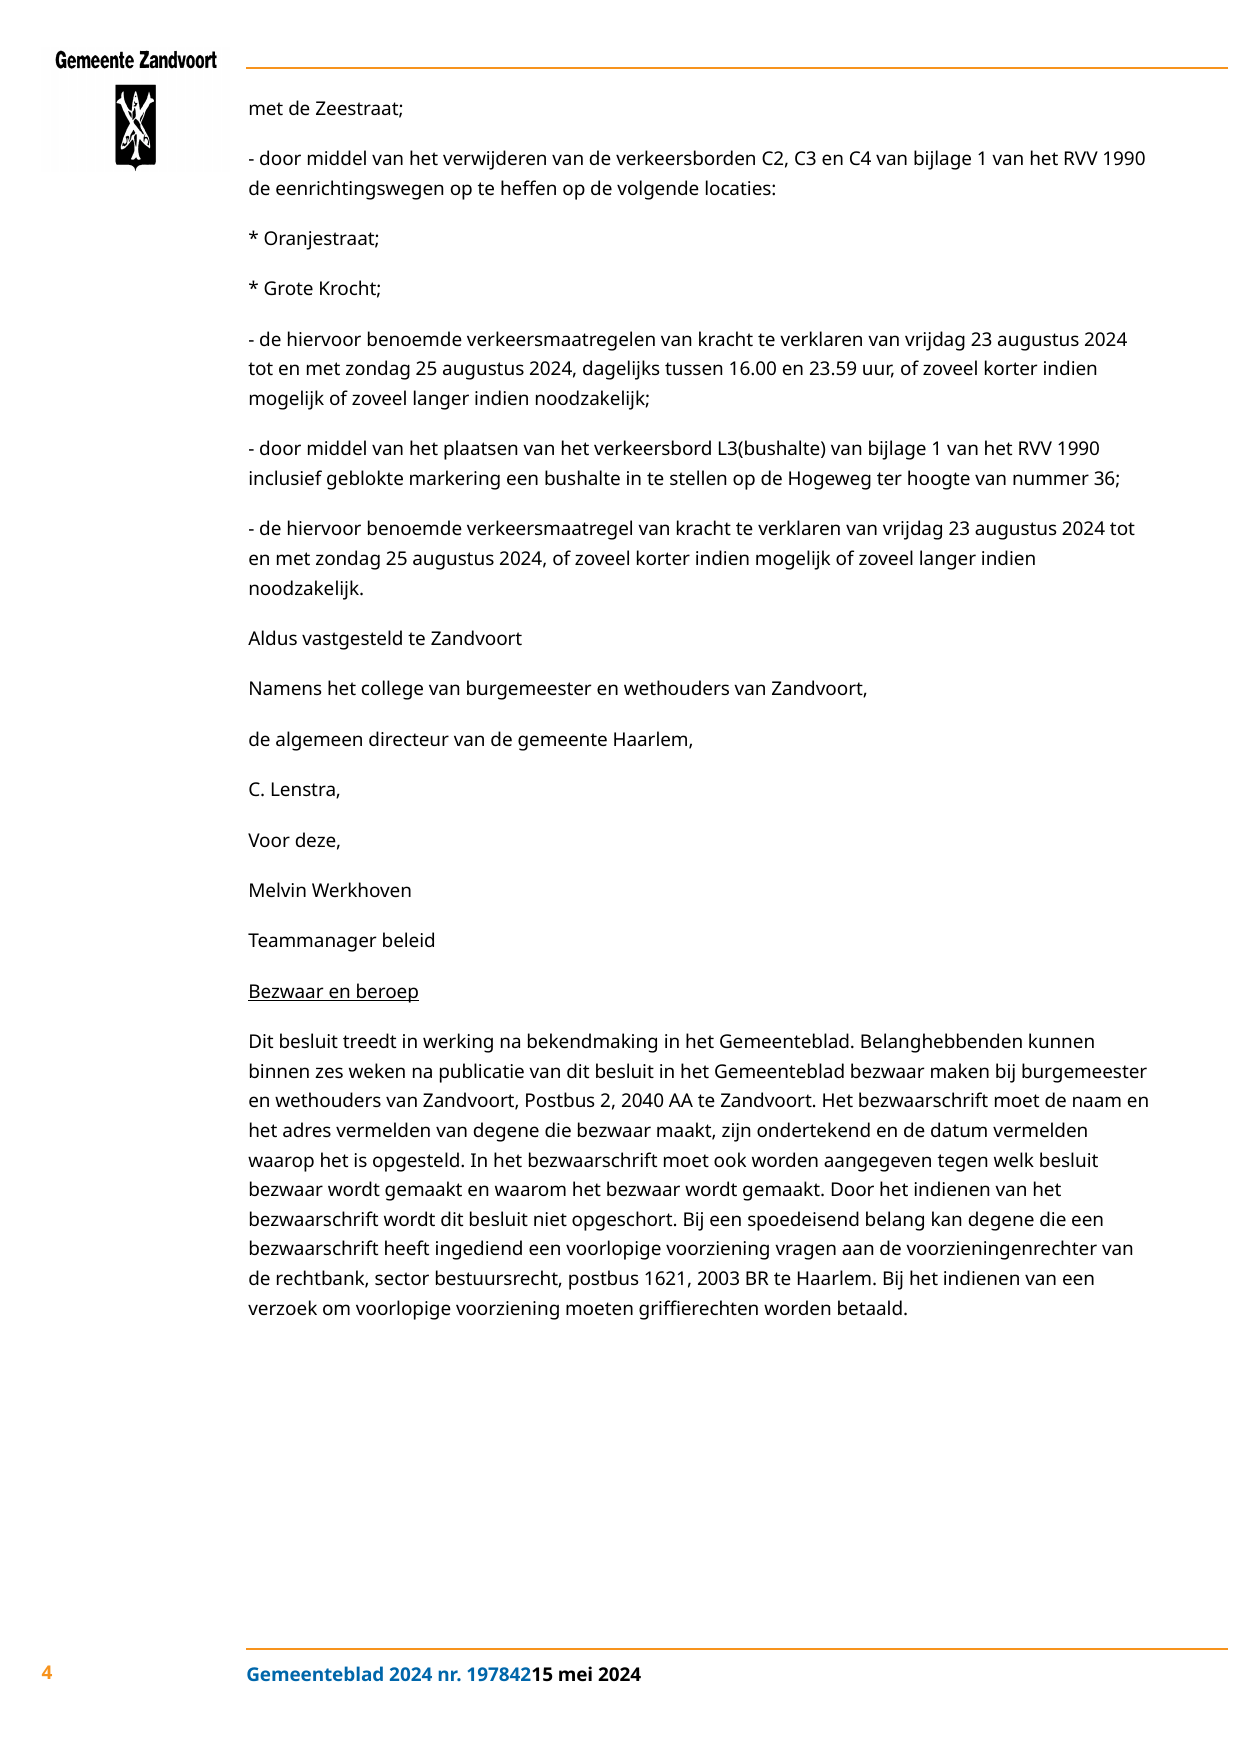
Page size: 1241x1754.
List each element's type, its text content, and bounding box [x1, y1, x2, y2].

text * Oranjestraat; [248, 225, 1152, 251]
text Namens het college van burgemeester en wethouders van Zandvoort, [248, 676, 1152, 701]
picture [41, 47, 231, 172]
text - door middel van het plaatsen van het verkeersbord L3(bushalte) van bijlage 1 van het RVV 1990 inclusief geblokte markering een bushalte in te stellen op de Hogeweg ter hoogte van nummer 36; [248, 436, 1152, 491]
text Aldus vastgesteld te Zandvoort [248, 625, 1152, 651]
text Teammanager beleid [248, 928, 1152, 953]
text de algemeen directeur van de gemeente Haarlem, [248, 726, 1152, 752]
text C. Lenstra, [248, 776, 1152, 802]
text met de Zeestraat; [248, 95, 1152, 121]
text - door middel van het verwijderen van de verkeersborden C2, C3 en C4 van bijlage 1 van het RVV 1990 de eenrichtingswegen op te heffen op de volgende locaties: [248, 145, 1152, 201]
text Melvin Werkhoven [248, 877, 1152, 903]
text - de hiervoor benoemde verkeersmaatregelen van kracht te verklaren van vrijdag 23 augustus 2024 tot en met zondag 25 augustus 2024, dagelijks tussen 16.00 en 23.59 uur, of zoveel korter indien mogelijk of zoveel langer indien noodzakelijk; [248, 326, 1152, 411]
text * Grote Krocht; [248, 276, 1152, 301]
text Bezwaar en beroep [248, 978, 1152, 1004]
text Voor deze, [248, 827, 1152, 853]
text Dit besluit treedt in werking na bekendmaking in het Gemeenteblad. Belanghebbenden kunnen binnen zes weken na publicatie van dit besluit in het Gemeenteblad bezwaar maken bij burgemeester en wethouders van Zandvoort, Postbus 2, 2040 AA te Zandvoort. Het bezwaarschrift moet de naam en het adres vermelden van degene die bezwaar maakt, zijn ondertekend en de datum vermelden waarop het is opgesteld. In het bezwaarschrift moet ook worden aangegeven tegen welk besluit bezwaar wordt gemaakt en waarom het bezwaar wordt gemaakt. Door het indienen van het bezwaarschrift wordt dit besluit niet opgeschort. Bij een spoedeisend belang kan degene die een bezwaarschrift heeft ingediend een voorlopige voorziening vragen aan de voorzieningenrechter van de rechtbank, sector bestuursrecht, postbus 1621, 2003 BR te Haarlem. Bij het indienen van een verzoek om voorlopige voorziening moeten griffierechten worden betaald. [248, 1028, 1152, 1321]
text - de hiervoor benoemde verkeersmaatregel van kracht te verklaren van vrijdag 23 augustus 2024 tot en met zondag 25 augustus 2024, of zoveel korter indien mogelijk of zoveel langer indien noodzakelijk. [248, 516, 1152, 601]
